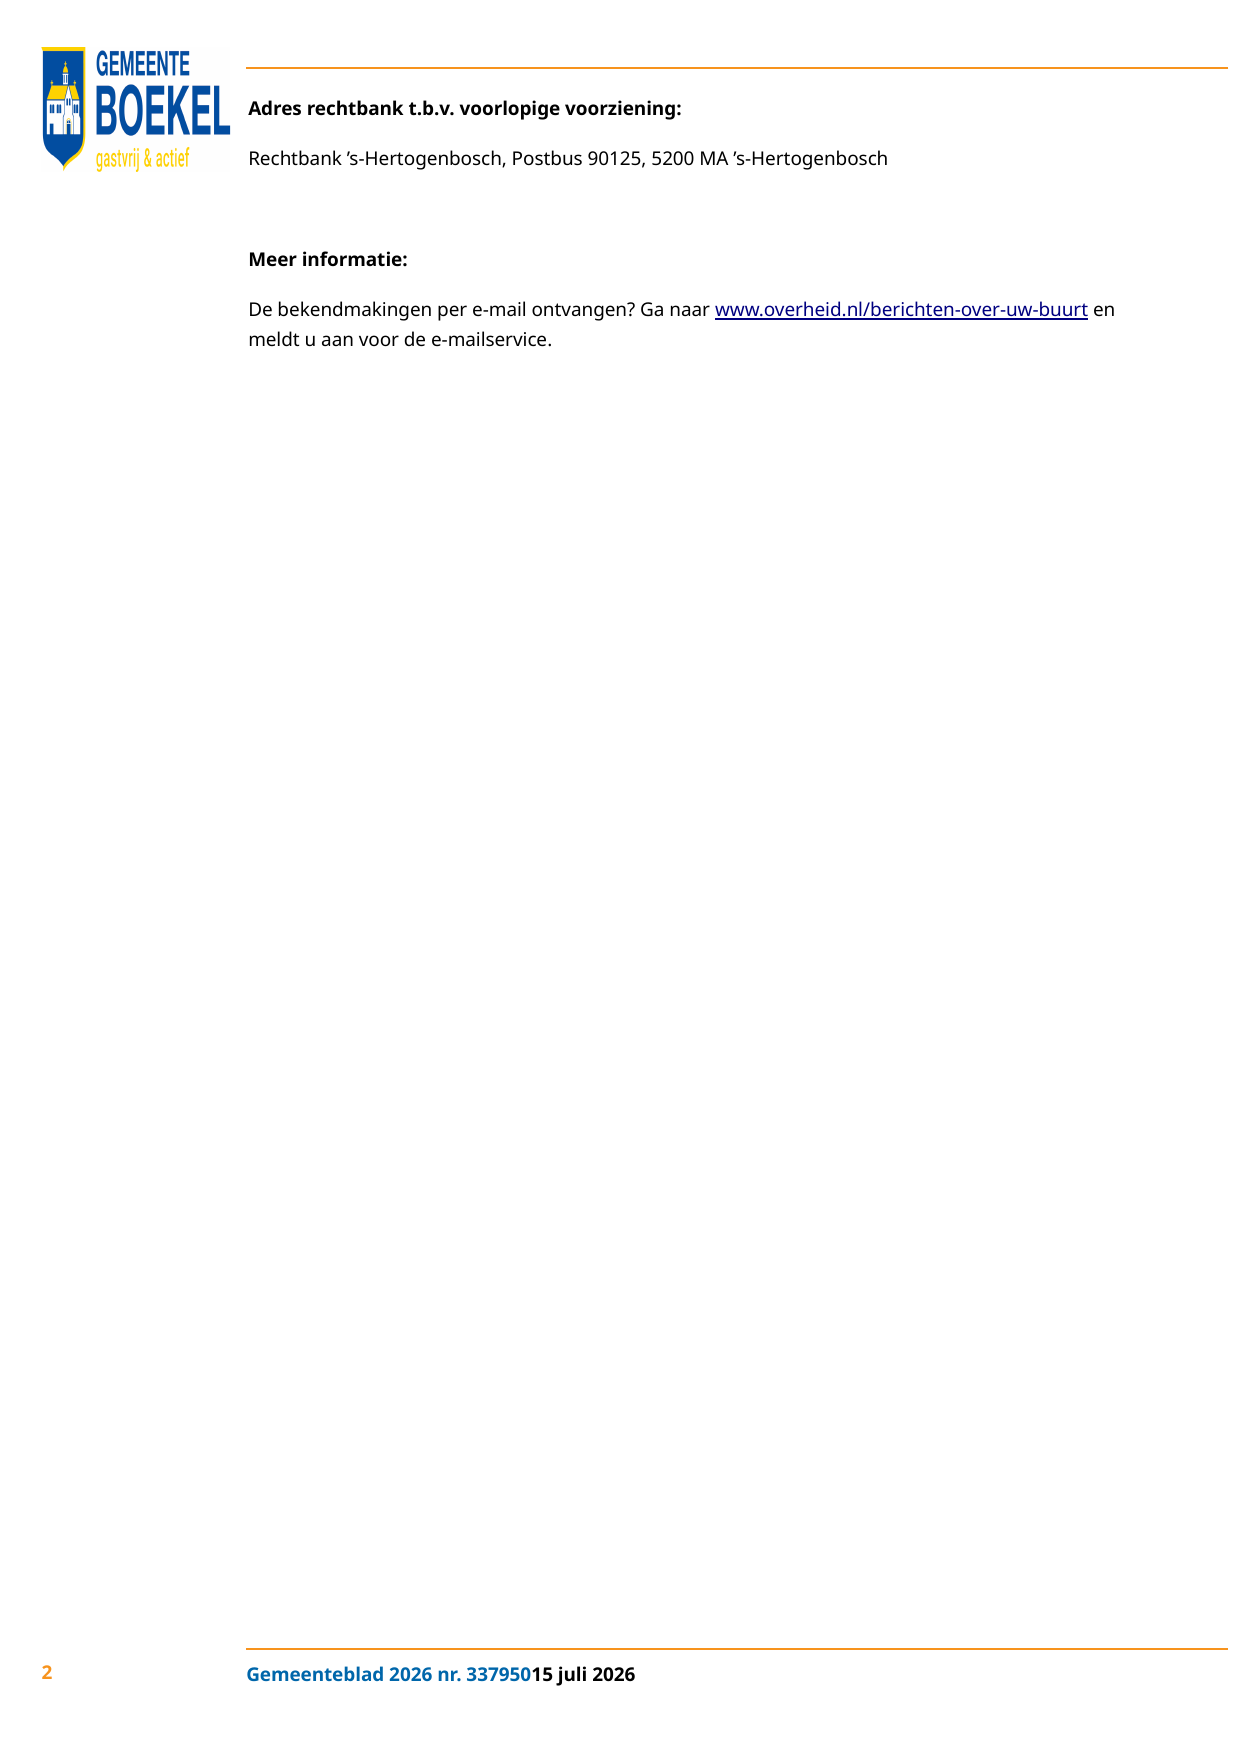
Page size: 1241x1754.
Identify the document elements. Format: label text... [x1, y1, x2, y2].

text Adres rechtbank t.b.v. voorlopige voorziening: [248, 95, 1152, 121]
picture [41, 47, 231, 172]
text Rechtbank ’s-Hertogenbosch, Postbus 90125, 5200 MA ’s-Hertogenbosch [248, 145, 1152, 171]
text Meer informatie: [248, 246, 1152, 272]
text De bekendmakingen per e-mail ontvangen? Ga naar www.overheid.nl/berichten-over-uw-buurt en meldt u aan voor de e-mailservice. [248, 296, 1152, 352]
